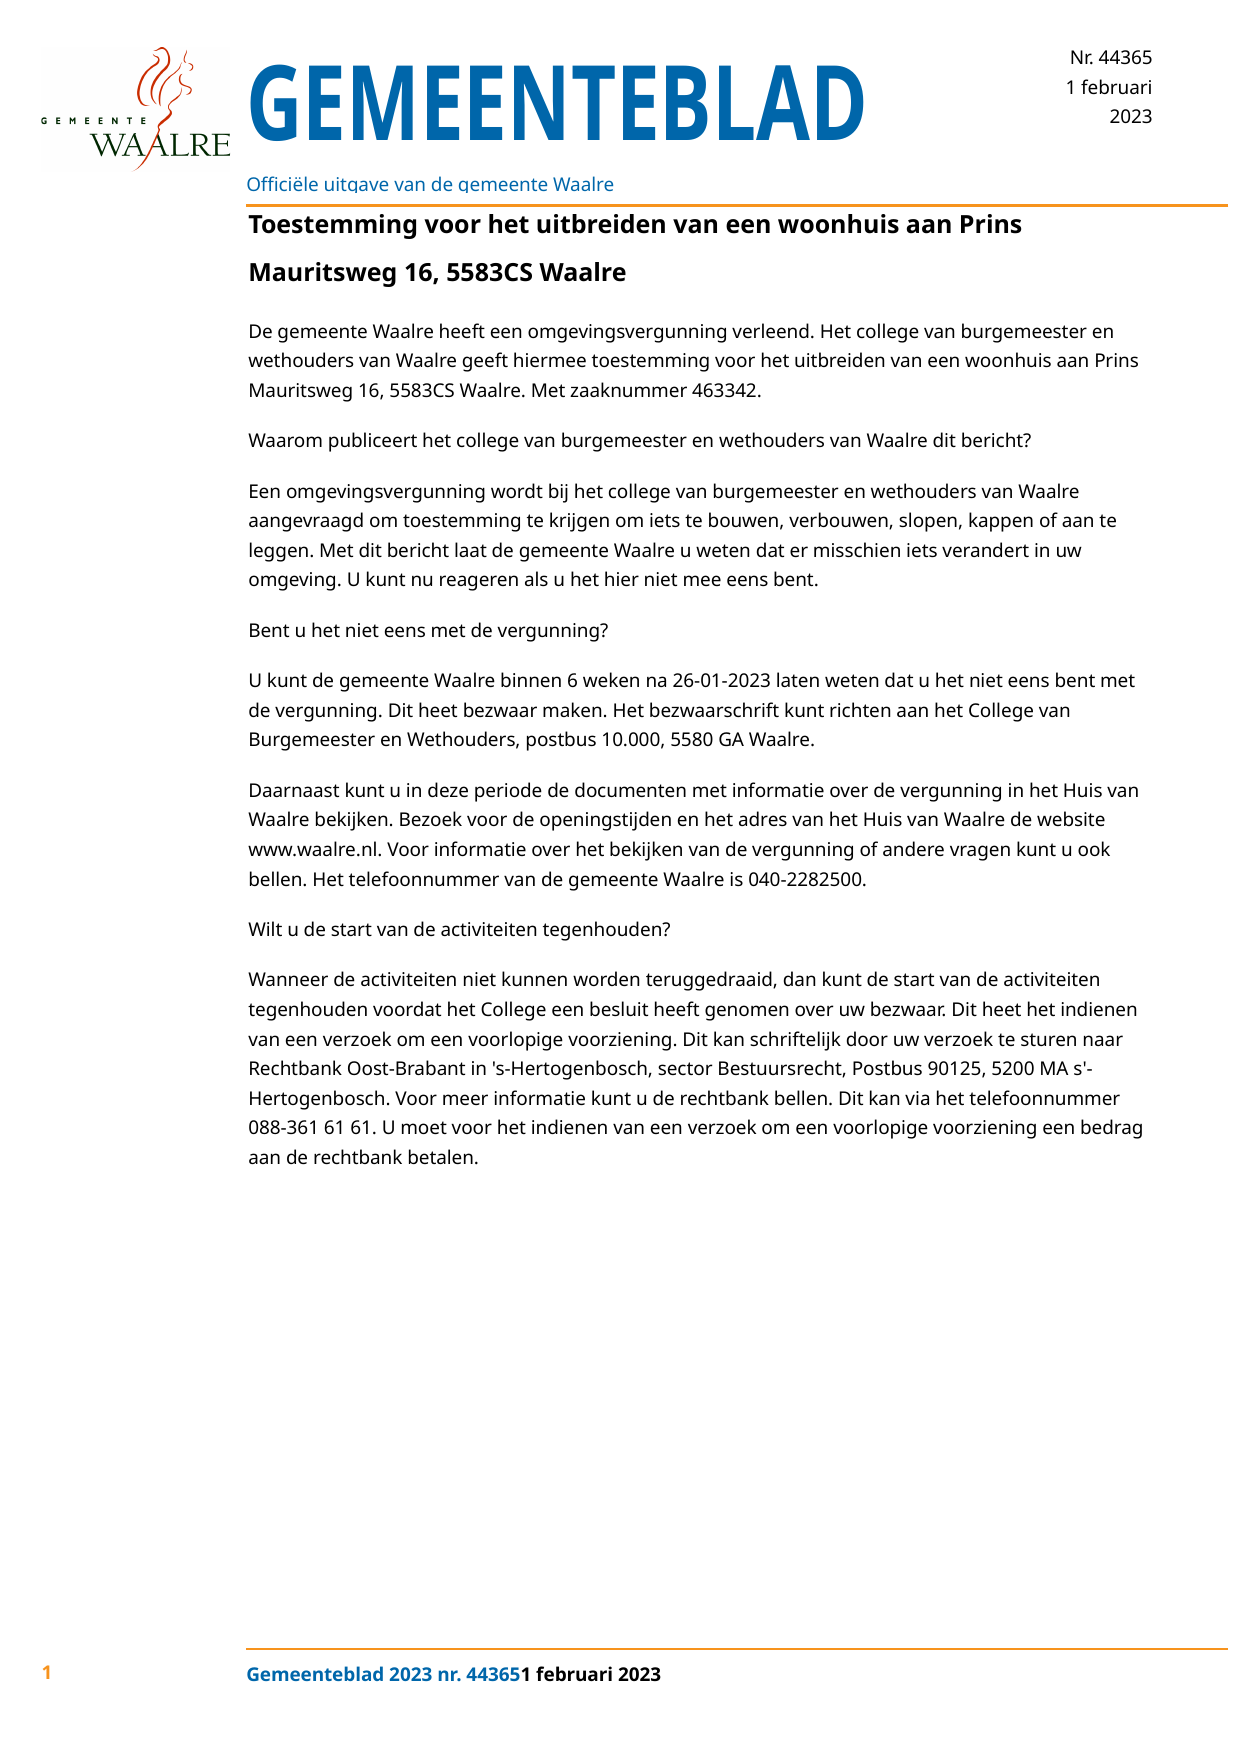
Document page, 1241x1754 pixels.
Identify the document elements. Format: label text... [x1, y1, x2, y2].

text Bent u het niet eens met de vergunning? [248, 617, 1152, 643]
text De gemeente Waalre heeft een omgevingsvergunning verleend. Het college van burgemeester en wethouders van Waalre geeft hiermee toestemming voor het uitbreiden van een woonhuis aan Prins Mauritsweg 16, 5583CS Waalre. Met zaaknummer 463342. [248, 318, 1152, 403]
text Toestemming voor het uitbreiden van een woonhuis aan Prins Mauritsweg 16, 5583CS Waalre [248, 207, 1152, 288]
text Daarnaast kunt u in deze periode de documenten met informatie over de vergunning in het Huis van Waalre bekijken. Bezoek voor de openingstijden en het adres van het Huis van Waalre de website www.waalre.nl. Voor informatie over het bekijken van de vergunning of andere vragen kunt u ook bellen. Het telefoonnummer van de gemeente Waalre is 040-2282500. [248, 777, 1152, 892]
text U kunt de gemeente Waalre binnen 6 weken na 26-01-2023 laten weten dat u het niet eens bent met de vergunning. Dit heet bezwaar maken. Het bezwaarschrift kunt richten aan het College van Burgemeester en Wethouders, postbus 10.000, 5580 GA Waalre. [248, 667, 1152, 752]
text Wilt u de start van de activiteiten tegenhouden? [248, 916, 1152, 942]
text Een omgevingsvergunning wordt bij het college van burgemeester en wethouders van Waalre aangevraagd om toestemming te krijgen om iets te bouwen, verbouwen, slopen, kappen of aan te leggen. Met dit bericht laat de gemeente Waalre u weten dat er misschien iets verandert in uw omgeving. U kunt nu reageren als u het hier niet mee eens bent. [248, 478, 1152, 592]
text Waarom publiceert het college van burgemeester en wethouders van Waalre dit bericht? [248, 427, 1152, 453]
picture [41, 47, 231, 172]
text Wanneer de activiteiten niet kunnen worden teruggedraaid, dan kunt de start van de activiteiten tegenhouden voordat het College een besluit heeft genomen over uw bezwaar. Dit heet het indienen van een verzoek om een voorlopige voorziening. Dit kan schriftelijk door uw verzoek te sturen naar Rechtbank Oost-Brabant in 's-Hertogenbosch, sector Bestuursrecht, Postbus 90125, 5200 MA s'-Hertogenbosch. Voor meer informatie kunt u de rechtbank bellen. Dit kan via het telefoonnummer 088-361 61 61. U moet voor het indienen van een verzoek om een voorlopige voorziening een bedrag aan de rechtbank betalen. [248, 967, 1152, 1170]
